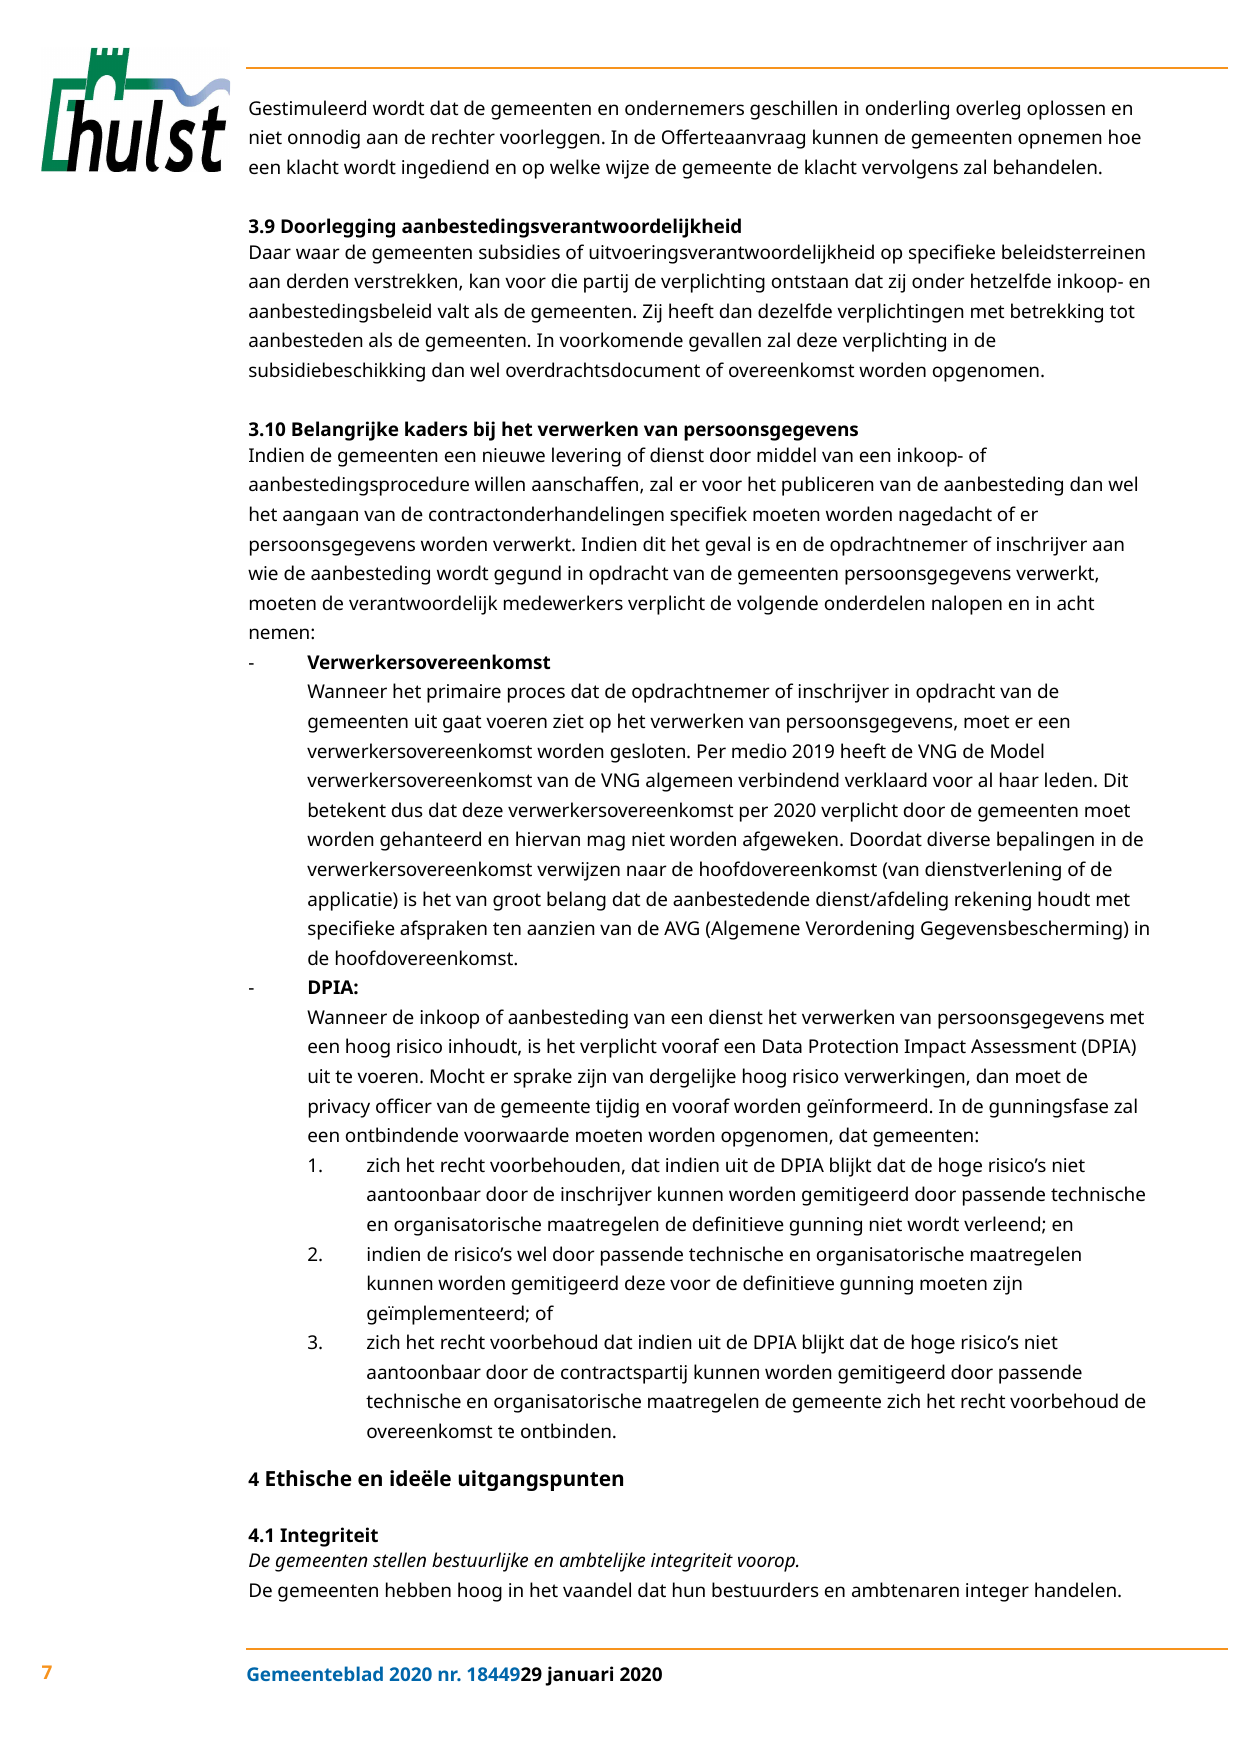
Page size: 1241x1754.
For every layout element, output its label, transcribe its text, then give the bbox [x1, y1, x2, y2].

list Wanneer de inkoop of aanbesteding van een dienst het verwerken van persoonsgegevens met een hoog risico inhoudt, is het verplicht vooraf een Data Protection Impact Assessment (DPIA) uit te voeren. Mocht er sprake zijn van dergelijke hoog risico verwerkingen, dan moet de privacy officer van de gemeente tijdig en vooraf worden geïnformeerd. In de gunningsfase zal een ontbindende voorwaarde moeten worden opgenomen, dat gemeenten: [248, 1004, 1152, 1148]
list DPIA: [248, 974, 1152, 1000]
list zich het recht voorbehouden, dat indien uit de DPIA blijkt dat de hoge risico’s niet aantoonbaar door de inschrijver kunnen worden gemitigeerd door passende technische en organisatorische maatregelen de definitieve gunning niet wordt verleend; en [307, 1152, 1152, 1237]
list Wanneer het primaire proces dat de opdrachtnemer of inschrijver in opdracht van de gemeenten uit gaat voeren ziet op het verwerken van persoonsgegevens, moet er een verwerkersovereenkomst worden gesloten. Per medio 2019 heeft de VNG de Model verwerkersovereenkomst van de VNG algemeen verbindend verklaard voor al haar leden. Dit betekent dus dat deze verwerkersovereenkomst per 2020 verplicht door de gemeenten moet worden gehanteerd en hiervan mag niet worden afgeweken. Doordat diverse bepalingen in de verwerkersovereenkomst verwijzen naar de hoofdovereenkomst (van dienstverlening of de applicatie) is het van groot belang dat de aanbestedende dienst/afdeling rekening houdt met specifieke afspraken ten aanzien van de AVG (Algemene Verordening Gegevensbescherming) in de hoofdovereenkomst. [248, 679, 1152, 971]
text 3.9 Doorlegging aanbestedingsverantwoordelijkheid [248, 213, 1152, 239]
text Gestimuleerd wordt dat de gemeenten en ondernemers geschillen in onderling overleg oplossen en niet onnodig aan de rechter voorleggen. In de Offerteaanvraag kunnen de gemeenten opnemen hoe een klacht wordt ingediend en op welke wijze de gemeente de klacht vervolgens zal behandelen. [248, 95, 1152, 180]
list Verwerkersovereenkomst [248, 649, 1152, 675]
text 3.10 Belangrijke kaders bij het verwerken van persoonsgegevens [248, 416, 1152, 442]
text De gemeenten hebben hoog in het vaandel dat hun bestuurders en ambtenaren integer handelen. [248, 1577, 1152, 1603]
text De gemeenten stellen bestuurlijke en ambtelijke integriteit voorop. [248, 1548, 1152, 1573]
list zich het recht voorbehoud dat indien uit de DPIA blijkt dat de hoge risico’s niet aantoonbaar door de contractspartij kunnen worden gemitigeerd door passende technische en organisatorische maatregelen de gemeente zich het recht voorbehoud de overeenkomst te ontbinden. [307, 1329, 1152, 1444]
text Daar waar de gemeenten subsidies of uitvoeringsverantwoordelijkheid op specifieke beleidsterreinen aan derden verstrekken, kan voor die partij de verplichting ontstaan dat zij onder hetzelfde inkoop- en aanbestedingsbeleid valt als de gemeenten. Zij heeft dan dezelfde verplichtingen met betrekking tot aanbesteden als de gemeenten. In voorkomende gevallen zal deze verplichting in de subsidiebeschikking dan wel overdrachtsdocument of overeenkomst worden opgenomen. [248, 239, 1152, 383]
picture [41, 47, 231, 172]
text 4.1 Integriteit [248, 1522, 1152, 1548]
text 4 Ethische en ideële uitgangspunten [248, 1464, 1152, 1492]
list indien de risico’s wel door passende technische en organisatorische maatregelen kunnen worden gemitigeerd deze voor de definitieve gunning moeten zijn geïmplementeerd; of [307, 1241, 1152, 1326]
text Indien de gemeenten een nieuwe levering of dienst door middel van een inkoop- of aanbestedingsprocedure willen aanschaffen, zal er voor het publiceren van de aanbesteding dan wel het aangaan van de contractonderhandelingen specifiek moeten worden nagedacht of er persoonsgegevens worden verwerkt. Indien dit het geval is en de opdrachtnemer of inschrijver aan wie de aanbesteding wordt gegund in opdracht van de gemeenten persoonsgegevens verwerkt, moeten de verantwoordelijk medewerkers verplicht de volgende onderdelen nalopen en in acht nemen: [248, 442, 1152, 645]
